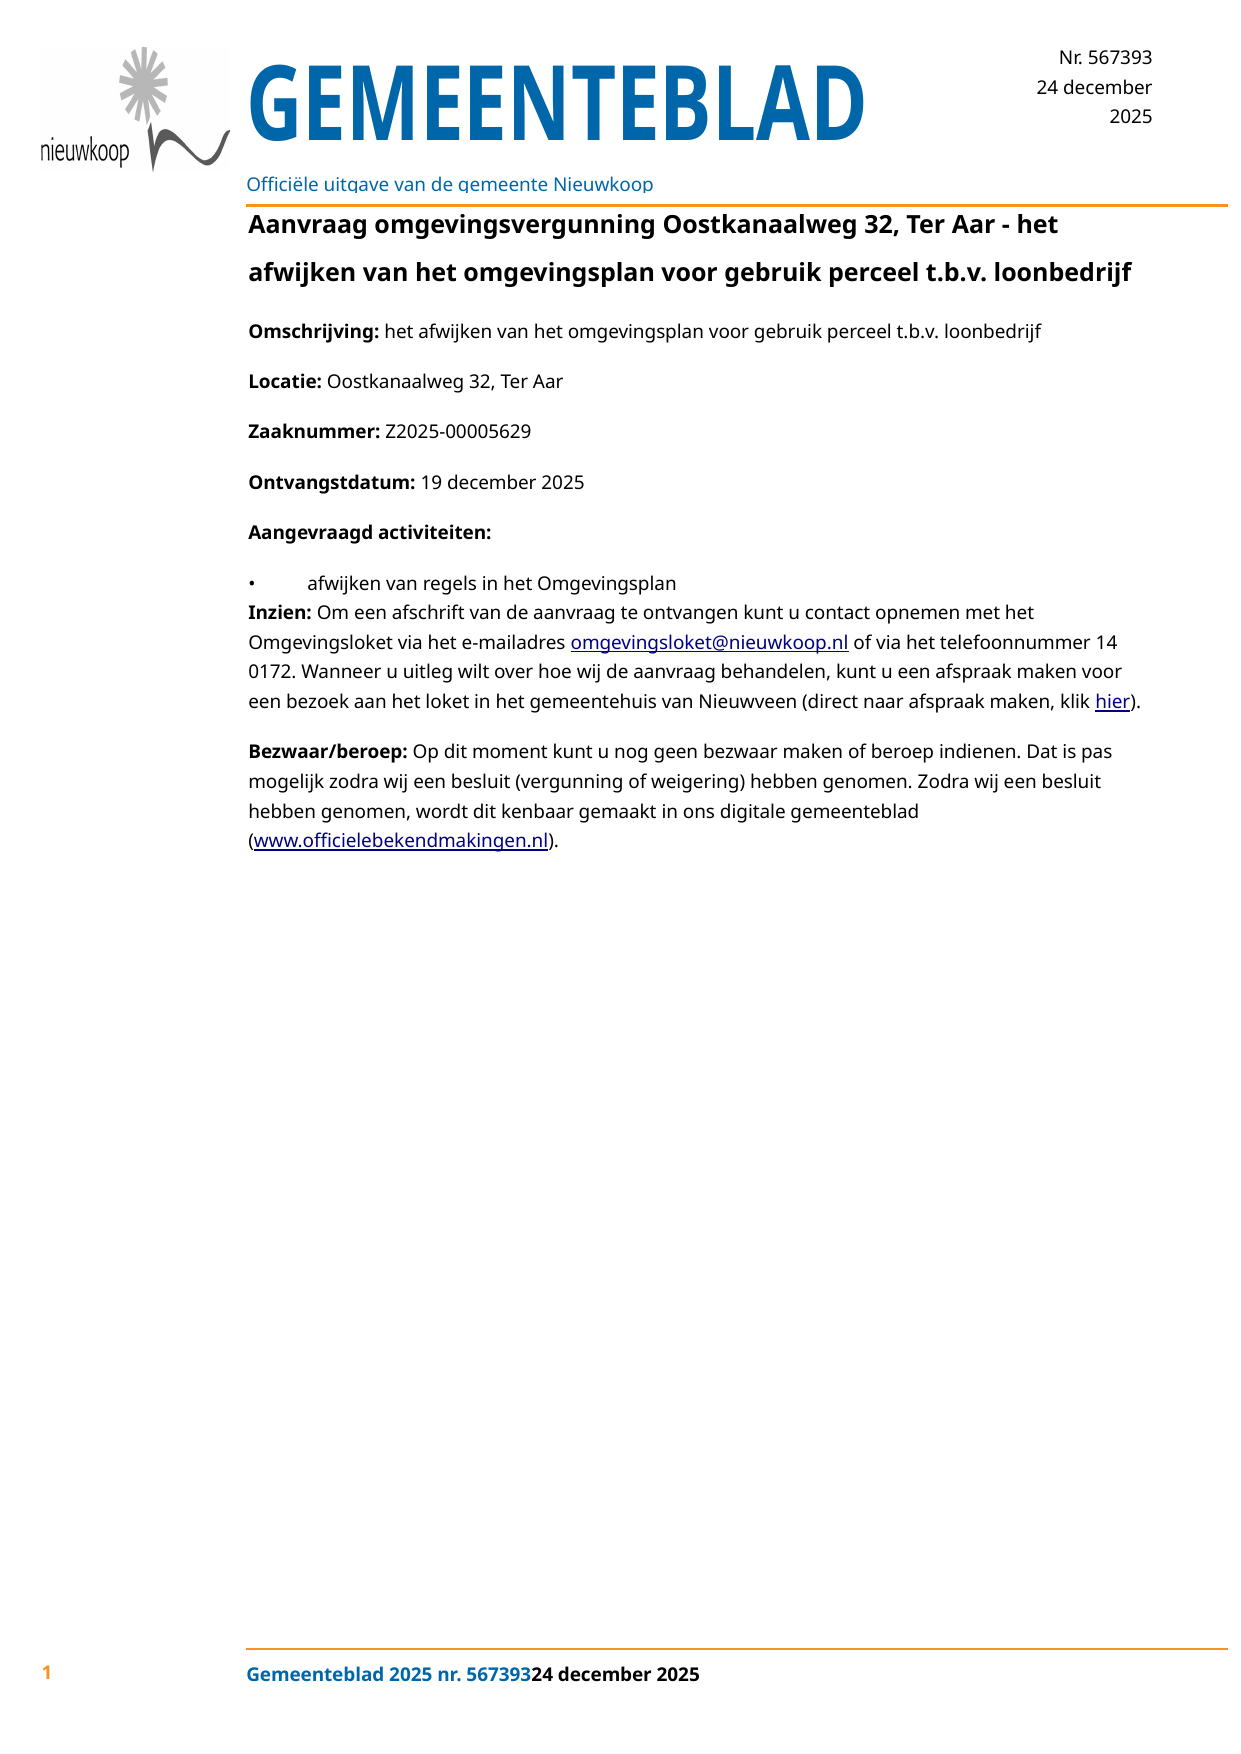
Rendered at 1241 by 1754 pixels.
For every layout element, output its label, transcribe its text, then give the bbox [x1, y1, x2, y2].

text Aangevraagd activiteiten: [248, 519, 1152, 545]
text Zaaknummer: Z2025-00005629 [248, 419, 1152, 444]
picture [41, 47, 231, 172]
text Omschrijving: het afwijken van het omgevingsplan voor gebruik perceel t.b.v. loonbedrijf [248, 318, 1152, 344]
text Inzien: Om een afschrift van de aanvraag te ontvangen kunt u contact opnemen met het Omgevingsloket via het e-mailadres omgevingsloket@nieuwkoop.nl of via het telefoonnummer 14 0172. Wanneer u uitleg wilt over hoe wij de aanvraag behandelen, kunt u een afspraak maken voor een bezoek aan het loket in het gemeentehuis van Nieuwveen (direct naar afspraak maken, klik hier). [248, 599, 1152, 714]
text Locatie: Oostkanaalweg 32, Ter Aar [248, 368, 1152, 394]
text Ontvangstdatum: 19 december 2025 [248, 469, 1152, 495]
text Bezwaar/beroep: Op dit moment kunt u nog geen bezwaar maken of beroep indienen. Dat is pas mogelijk zodra wij een besluit (vergunning of weigering) hebben genomen. Zodra wij een besluit hebben genomen, wordt dit kenbaar gemaakt in ons digitale gemeenteblad (www.officielebekendmakingen.nl). [248, 739, 1152, 853]
list afwijken van regels in het Omgevingsplan [248, 570, 1152, 596]
text Aanvraag omgevingsvergunning Oostkanaalweg 32, Ter Aar - het afwijken van het omgevingsplan voor gebruik perceel t.b.v. loonbedrijf [248, 207, 1152, 288]
